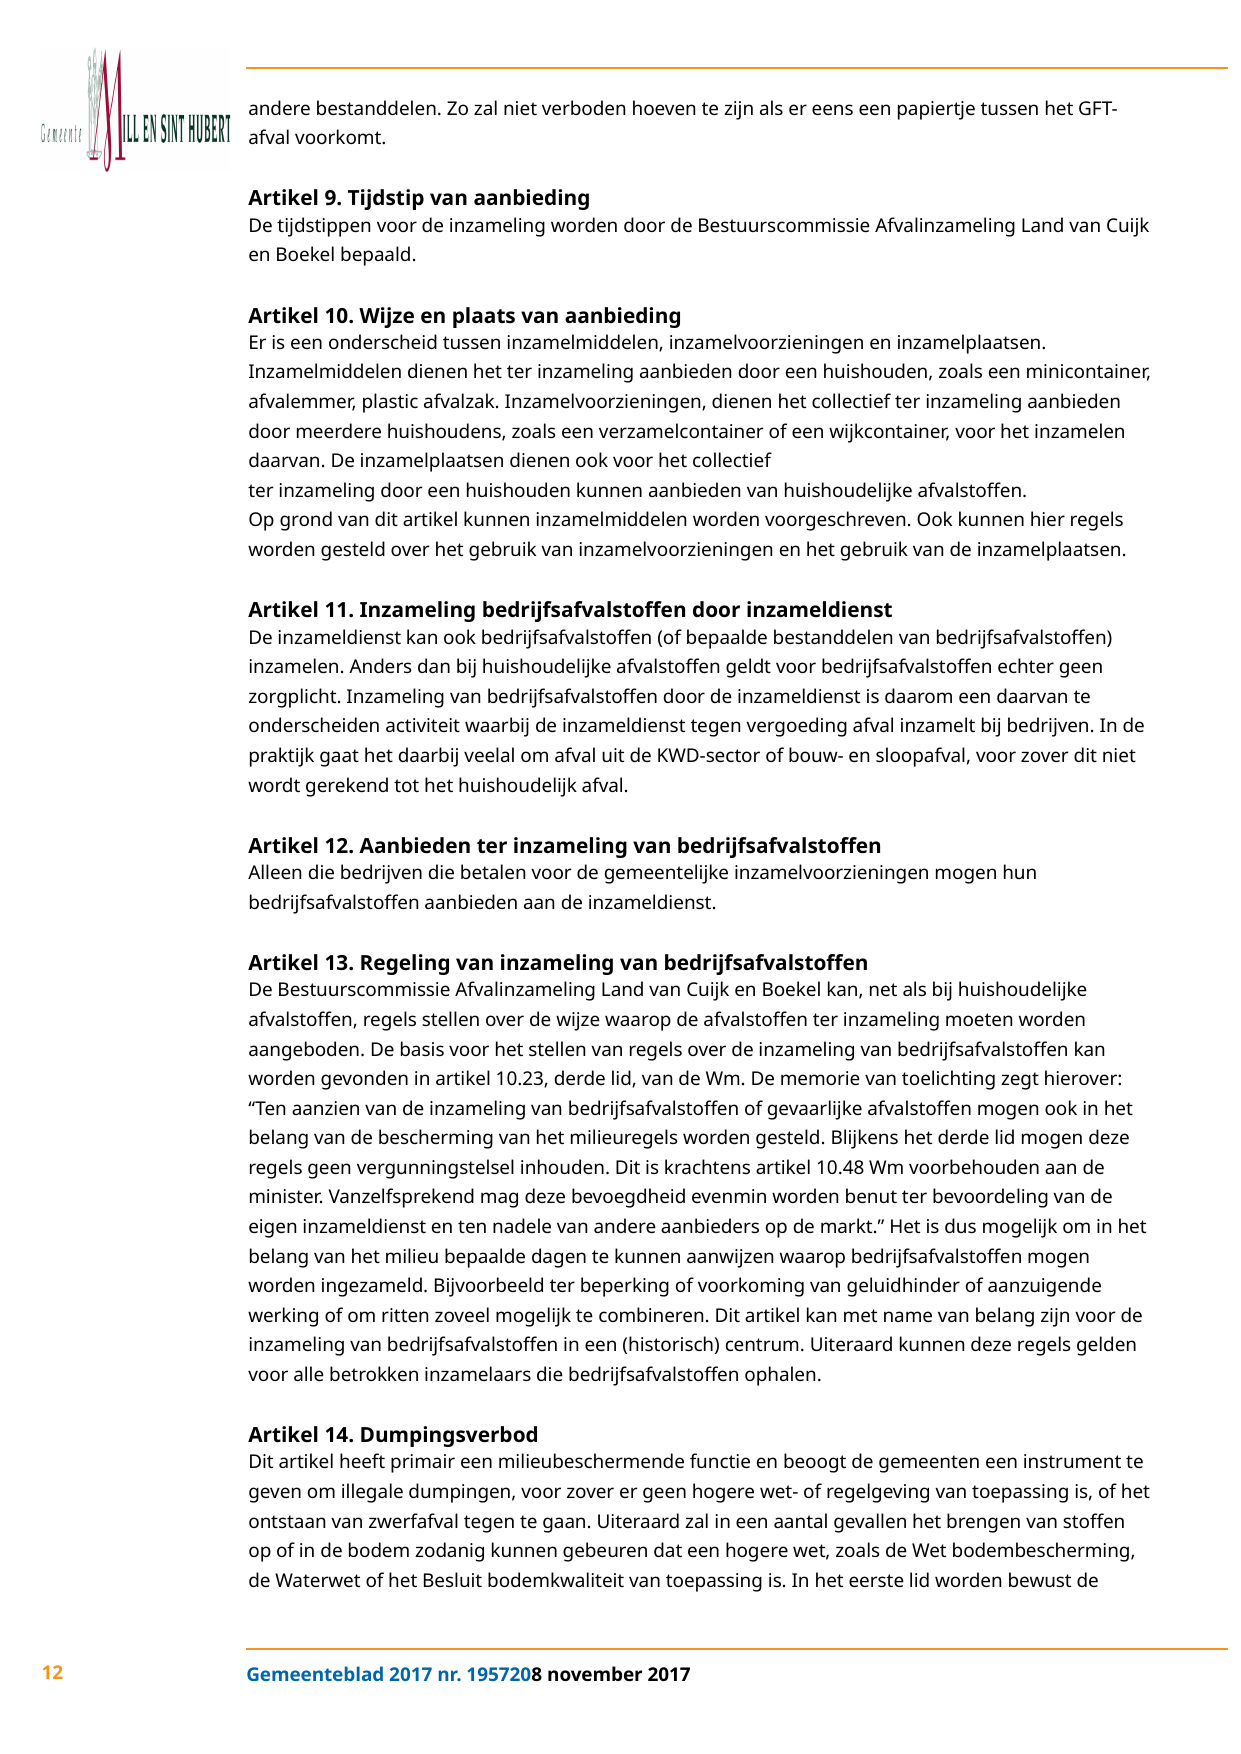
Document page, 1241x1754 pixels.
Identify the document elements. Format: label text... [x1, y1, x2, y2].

text andere bestanddelen. Zo zal niet verboden hoeven te zijn als er eens een papiertje tussen het GFT-afval voorkomt. [248, 95, 1152, 150]
text Artikel 10. Wijze en plaats van aanbieding [248, 301, 1152, 329]
picture [41, 47, 231, 172]
text Op grond van dit artikel kunnen inzamelmiddelen worden voorgeschreven. Ook kunnen hier regels worden gesteld over het gebruik van inzamelvoorzieningen en het gebruik van de inzamelplaatsen. [248, 507, 1152, 562]
text ter inzameling door een huishouden kunnen aanbieden van huishoudelijke afvalstoffen. [248, 477, 1152, 503]
text Artikel 13. Regeling van inzameling van bedrijfsafvalstoffen [248, 948, 1152, 977]
text Artikel 12. Aanbieden ter inzameling van bedrijfsafvalstoffen [248, 831, 1152, 859]
text Dit artikel heeft primair een milieubeschermende functie en beoogt de gemeenten een instrument te geven om illegale dumpingen, voor zover er geen hogere wet- of regelgeving van toepassing is, of het ontstaan van zwerfafval tegen te gaan. Uiteraard zal in een aantal gevallen het brengen van stoffen op of in de bodem zodanig kunnen gebeuren dat een hogere wet, zoals de Wet bodembescherming, de Waterwet of het Besluit bodemkwaliteit van toepassing is. In het eerste lid worden bewust de [248, 1449, 1152, 1593]
text Er is een onderscheid tussen inzamelmiddelen, inzamelvoorzieningen en inzamelplaatsen. Inzamelmiddelen dienen het ter inzameling aanbieden door een huishouden, zoals een minicontainer, afvalemmer, plastic afvalzak. Inzamelvoorzieningen, dienen het collectief ter inzameling aanbieden door meerdere huishoudens, zoals een verzamelcontainer of een wijkcontainer, voor het inzamelen daarvan. De inzamelplaatsen dienen ook voor het collectief [248, 329, 1152, 473]
text De tijdstippen voor de inzameling worden door de Bestuurscommissie Afvalinzameling Land van Cuijk en Boekel bepaald. [248, 212, 1152, 267]
text De inzameldienst kan ook bedrijfsafvalstoffen (of bepaalde bestanddelen van bedrijfsafvalstoffen) inzamelen. Anders dan bij huishoudelijke afvalstoffen geldt voor bedrijfsafvalstoffen echter geen zorgplicht. Inzameling van bedrijfsafvalstoffen door de inzameldienst is daarom een daarvan te onderscheiden activiteit waarbij de inzameldienst tegen vergoeding afval inzamelt bij bedrijven. In de praktijk gaat het daarbij veelal om afval uit de KWD-sector of bouw- en sloopafval, voor zover dit niet wordt gerekend tot het huishoudelijk afval. [248, 624, 1152, 797]
text De Bestuurscommissie Afvalinzameling Land van Cuijk en Boekel kan, net als bij huishoudelijke afvalstoffen, regels stellen over de wijze waarop de afvalstoffen ter inzameling moeten worden aangeboden. De basis voor het stellen van regels over de inzameling van bedrijfsafvalstoffen kan worden gevonden in artikel 10.23, derde lid, van de Wm. De memorie van toelichting zegt hierover: “Ten aanzien van de inzameling van bedrijfsafvalstoffen of gevaarlijke afvalstoffen mogen ook in het belang van de bescherming van het milieuregels worden gesteld. Blijkens het derde lid mogen deze regels geen vergunningstelsel inhouden. Dit is krachtens artikel 10.48 Wm voorbehouden aan de minister. Vanzelfsprekend mag deze bevoegdheid evenmin worden benut ter bevoordeling van de eigen inzameldienst en ten nadele van andere aanbieders op de markt.” Het is dus mogelijk om in het belang van het milieu bepaalde dagen te kunnen aanwijzen waarop bedrijfsafvalstoffen mogen worden ingezameld. Bijvoorbeeld ter beperking of voorkoming van geluidhinder of aanzuigende werking of om ritten zoveel mogelijk te combineren. Dit artikel kan met name van belang zijn voor de inzameling van bedrijfsafvalstoffen in een (historisch) centrum. Uiteraard kunnen deze regels gelden voor alle betrokken inzamelaars die bedrijfsafvalstoffen ophalen. [248, 977, 1152, 1387]
text Artikel 14. Dumpingsverbod [248, 1420, 1152, 1449]
text Artikel 11. Inzameling bedrijfsafvalstoffen door inzameldienst [248, 595, 1152, 624]
text Artikel 9. Tijdstip van aanbieding [248, 183, 1152, 212]
text Alleen die bedrijven die betalen voor de gemeentelijke inzamelvoorzieningen mogen hun bedrijfsafvalstoffen aanbieden aan de inzameldienst. [248, 859, 1152, 915]
